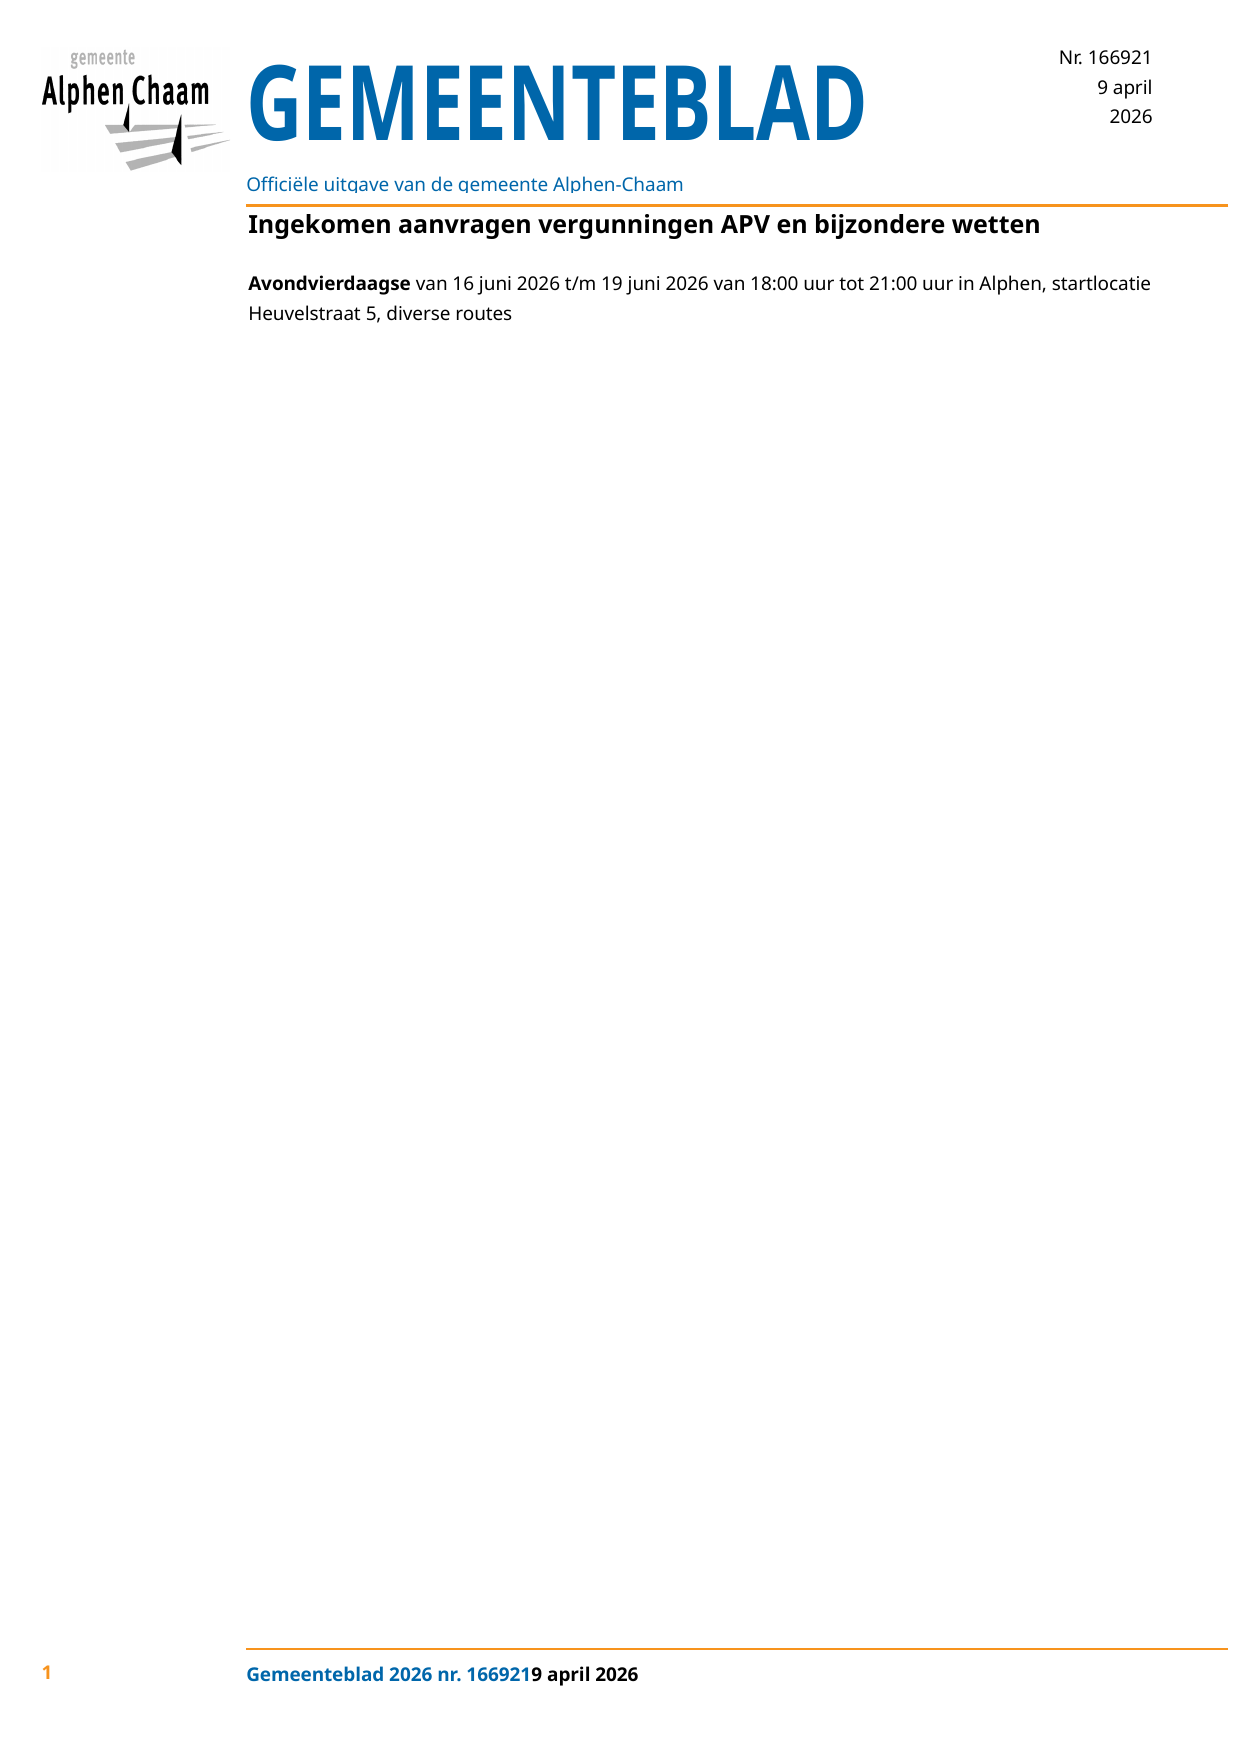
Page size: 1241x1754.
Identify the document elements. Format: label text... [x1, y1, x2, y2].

text Avondvierdaagse van 16 juni 2026 t/m 19 juni 2026 van 18:00 uur tot 21:00 uur in Alphen, startlocatie Heuvelstraat 5, diverse routes [248, 270, 1152, 326]
text Ingekomen aanvragen vergunningen APV en bijzondere wetten [248, 207, 1152, 241]
picture [41, 47, 231, 172]
